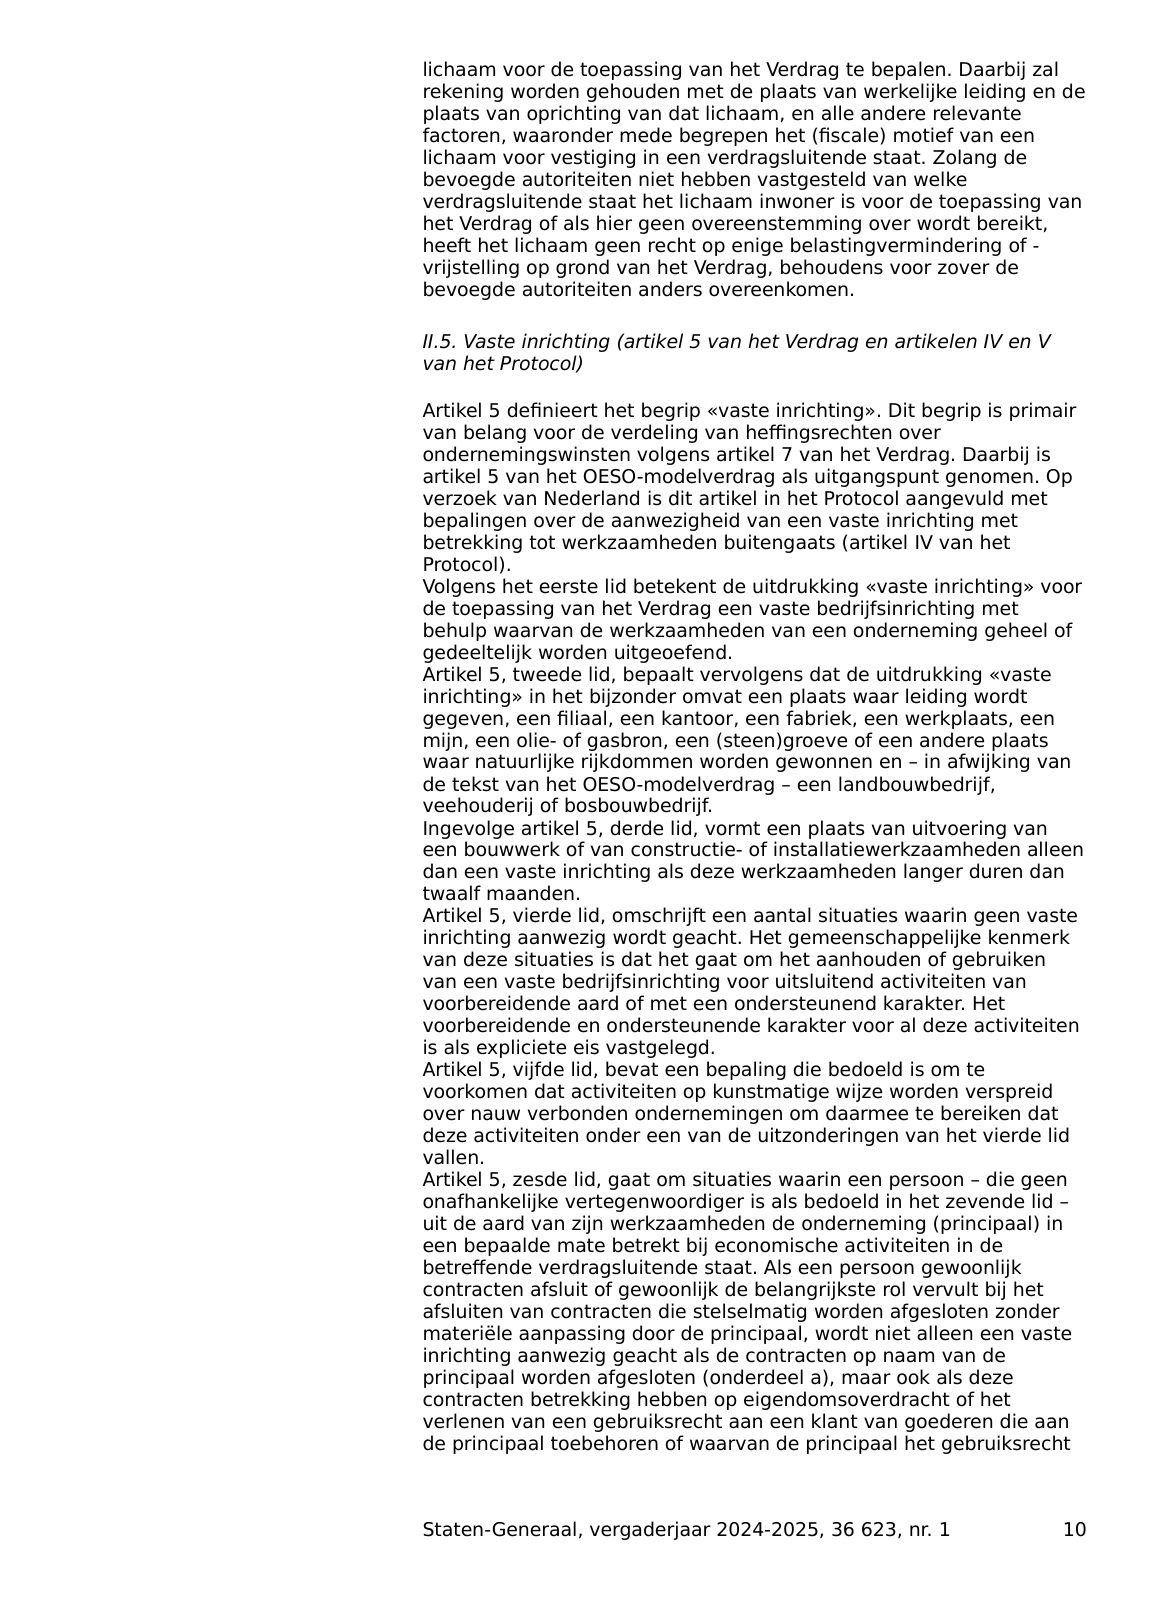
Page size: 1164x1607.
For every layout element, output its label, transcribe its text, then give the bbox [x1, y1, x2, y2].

text Artikel 5 definieert het begrip «vaste inrichting». Dit begrip is primair van belang voor de verdeling van heffingsrechten over ondernemingswinsten volgens artikel 7 van het Verdrag. Daarbij is artikel 5 van het OESO-modelverdrag als uitgangspunt genomen. Op verzoek van Nederland is dit artikel in het Protocol aangevuld met bepalingen over de aanwezigheid van een vaste inrichting met betrekking tot werkzaamheden buitengaats (artikel IV van het Protocol). [422, 400, 1087, 576]
text Artikel 5, vijfde lid, bevat een bepaling die bedoeld is om te voorkomen dat activiteiten op kunstmatige wijze worden verspreid over nauw verbonden ondernemingen om daarmee te bereiken dat deze activiteiten onder een van de uitzonderingen van het vierde lid vallen. [422, 1059, 1087, 1169]
text Artikel 5, zesde lid, gaat om situaties waarin een persoon – die geen onafhankelijke vertegenwoordiger is als bedoeld in het zevende lid – uit de aard van zijn werkzaamheden de onderneming (principaal) in een bepaalde mate betrekt bij economische activiteiten in de betreffende verdragsluitende staat. Als een persoon gewoonlijk contracten afsluit of gewoonlijk de belangrijkste rol vervult bij het afsluiten van contracten die stelselmatig worden afgesloten zonder materiële aanpassing door de principaal, wordt niet alleen een vaste inrichting aanwezig geacht als de contracten op naam van de principaal worden afgesloten (onderdeel a), maar ook als deze contracten betrekking hebben op eigendomsoverdracht of het verlenen van een gebruiksrecht aan een klant van goederen die aan de principaal toebehoren of waarvan de principaal het gebruiksrecht [422, 1169, 1087, 1455]
text lichaam voor de toepassing van het Verdrag te bepalen. Daarbij zal rekening worden gehouden met de plaats van werkelijke leiding en de plaats van oprichting van dat lichaam, en alle andere relevante factoren, waaronder mede begrepen het (fiscale) motief van een lichaam voor vestiging in een verdragsluitende staat. Zolang de bevoegde autoriteiten niet hebben vastgesteld van welke verdragsluitende staat het lichaam inwoner is voor de toepassing van het Verdrag of als hier geen overeenstemming over wordt bereikt, heeft het lichaam geen recht op enige belastingvermindering of -vrijstelling op grond van het Verdrag, behoudens voor zover de bevoegde autoriteiten anders overeenkomen. [422, 59, 1087, 301]
text Artikel 5, tweede lid, bepaalt vervolgens dat de uitdrukking «vaste inrichting» in het bijzonder omvat een plaats waar leiding wordt gegeven, een filiaal, een kantoor, een fabriek, een werkplaats, een mijn, een olie- of gasbron, een (steen)groeve of een andere plaats waar natuurlijke rijkdommen worden gewonnen en – in afwijking van de tekst van het OESO-modelverdrag – een landbouwbedrijf, veehouderij of bosbouwbedrijf. [422, 663, 1087, 817]
text Ingevolge artikel 5, derde lid, vormt een plaats van uitvoering van een bouwwerk of van constructie- of installatiewerkzaamheden alleen dan een vaste inrichting als deze werkzaamheden langer duren dan twaalf maanden. [422, 817, 1087, 905]
subtitle II.5. Vaste inrichting (artikel 5 van het Verdrag en artikelen IV en V van het Protocol) [422, 331, 1087, 375]
text Artikel 5, vierde lid, omschrijft een aantal situaties waarin geen vaste inrichting aanwezig wordt geacht. Het gemeenschappelijke kenmerk van deze situaties is dat het gaat om het aanhouden of gebruiken van een vaste bedrijfsinrichting voor uitsluitend activiteiten van voorbereidende aard of met een ondersteunend karakter. Het voorbereidende en ondersteunende karakter voor al deze activiteiten is als expliciete eis vastgelegd. [422, 905, 1087, 1059]
text Volgens het eerste lid betekent de uitdrukking «vaste inrichting» voor de toepassing van het Verdrag een vaste bedrijfsinrichting met behulp waarvan de werkzaamheden van een onderneming geheel of gedeeltelijk worden uitgeoefend. [422, 576, 1087, 663]
